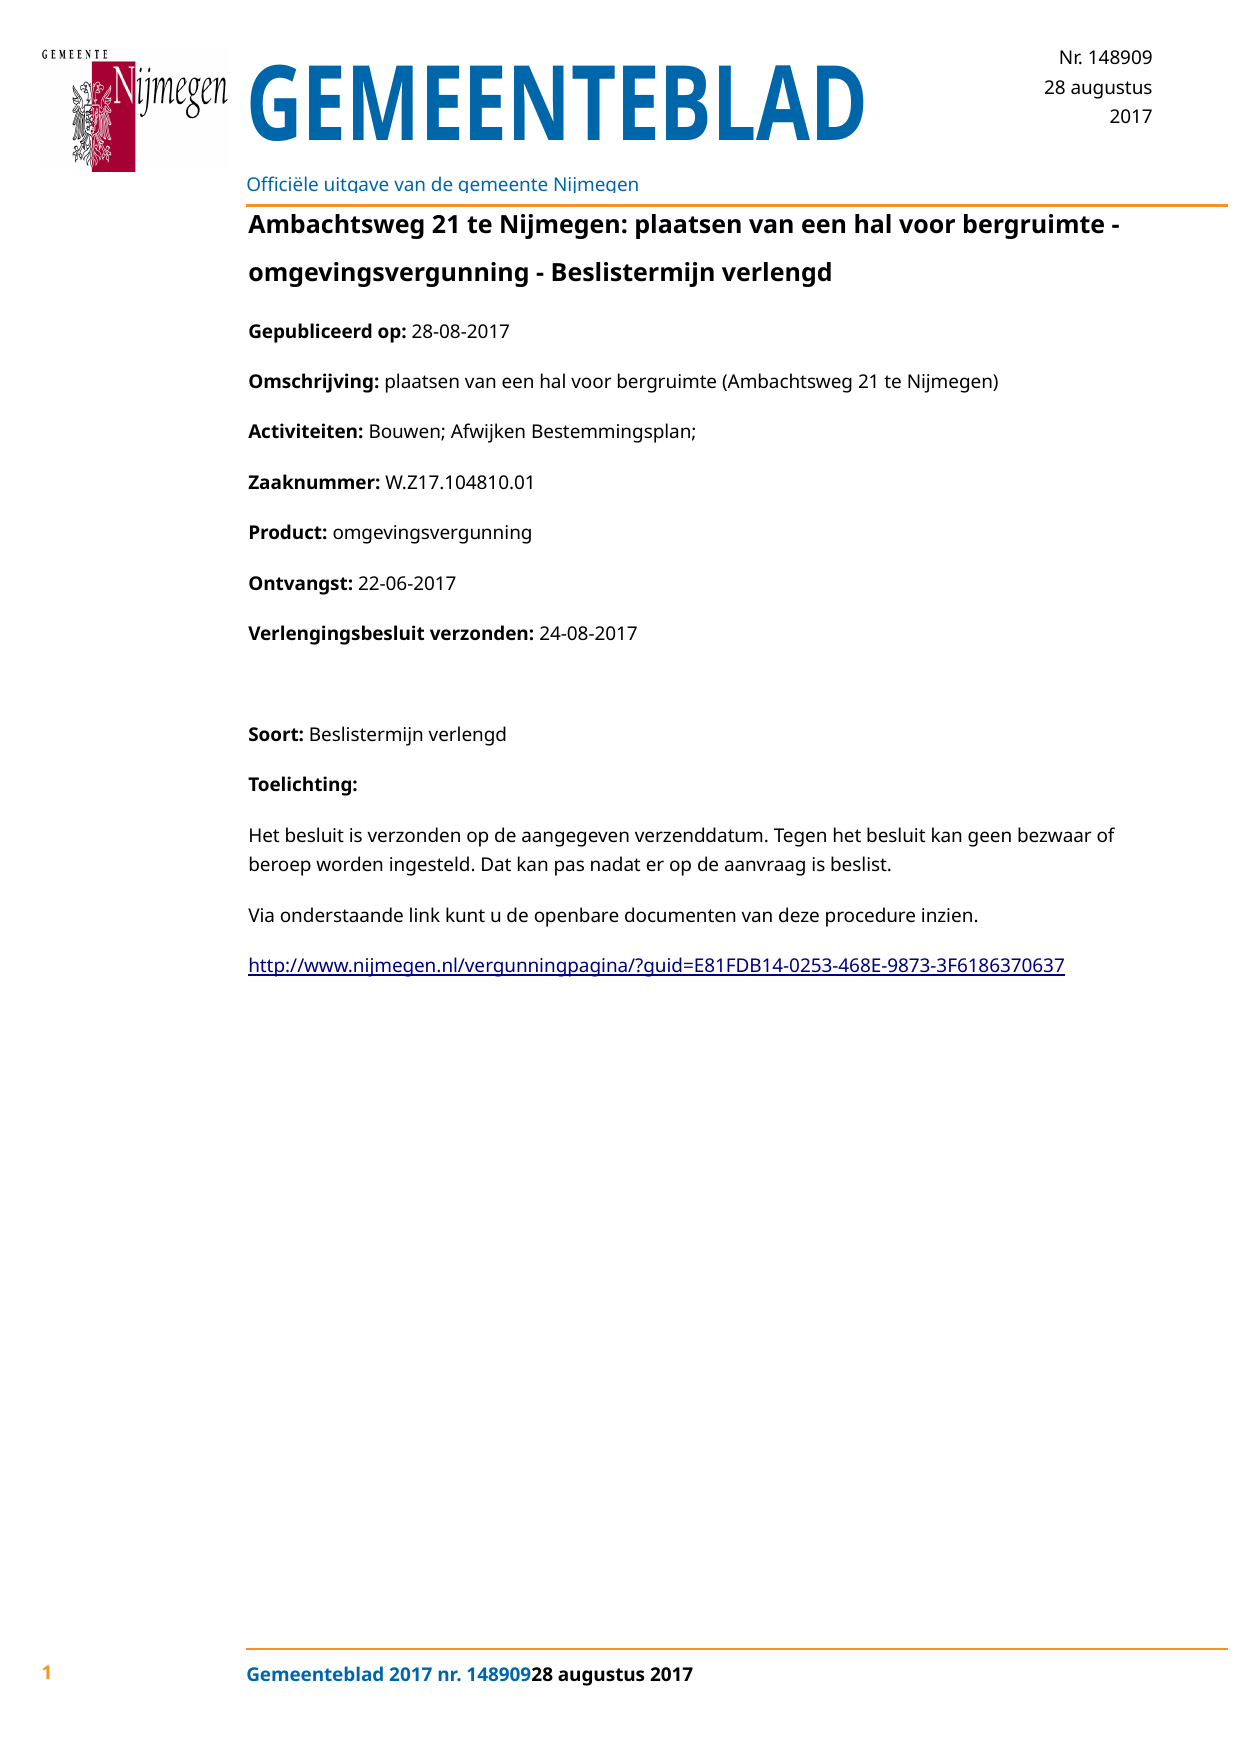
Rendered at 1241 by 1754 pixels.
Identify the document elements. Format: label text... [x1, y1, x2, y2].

text Omschrijving: plaatsen van een hal voor bergruimte (Ambachtsweg 21 te Nijmegen) [248, 368, 1152, 394]
text Ambachtsweg 21 te Nijmegen: plaatsen van een hal voor bergruimte - omgevingsvergunning - Beslistermijn verlengd [248, 207, 1152, 288]
text Ontvangst: 22-06-2017 [248, 570, 1152, 596]
text Het besluit is verzonden op de aangegeven verzenddatum. Tegen het besluit kan geen bezwaar of beroep worden ingesteld. Dat kan pas nadat er op de aanvraag is beslist. [248, 822, 1152, 877]
text Via onderstaande link kunt u de openbare documenten van deze procedure inzien. [248, 902, 1152, 928]
text Verlengingsbesluit verzonden: 24-08-2017 [248, 620, 1152, 646]
text Soort: Beslistermijn verlengd [248, 721, 1152, 747]
text Activiteiten: Bouwen; Afwijken Bestemmingsplan; [248, 419, 1152, 444]
text Toelichting: [248, 772, 1152, 797]
picture [41, 47, 231, 172]
text http://www.nijmegen.nl/vergunningpagina/?guid=E81FDB14-0253-468E-9873-3F6186370637 [248, 952, 1152, 978]
text Gepubliceerd op: 28-08-2017 [248, 318, 1152, 344]
text Zaaknummer: W.Z17.104810.01 [248, 469, 1152, 495]
text Product: omgevingsvergunning [248, 519, 1152, 545]
